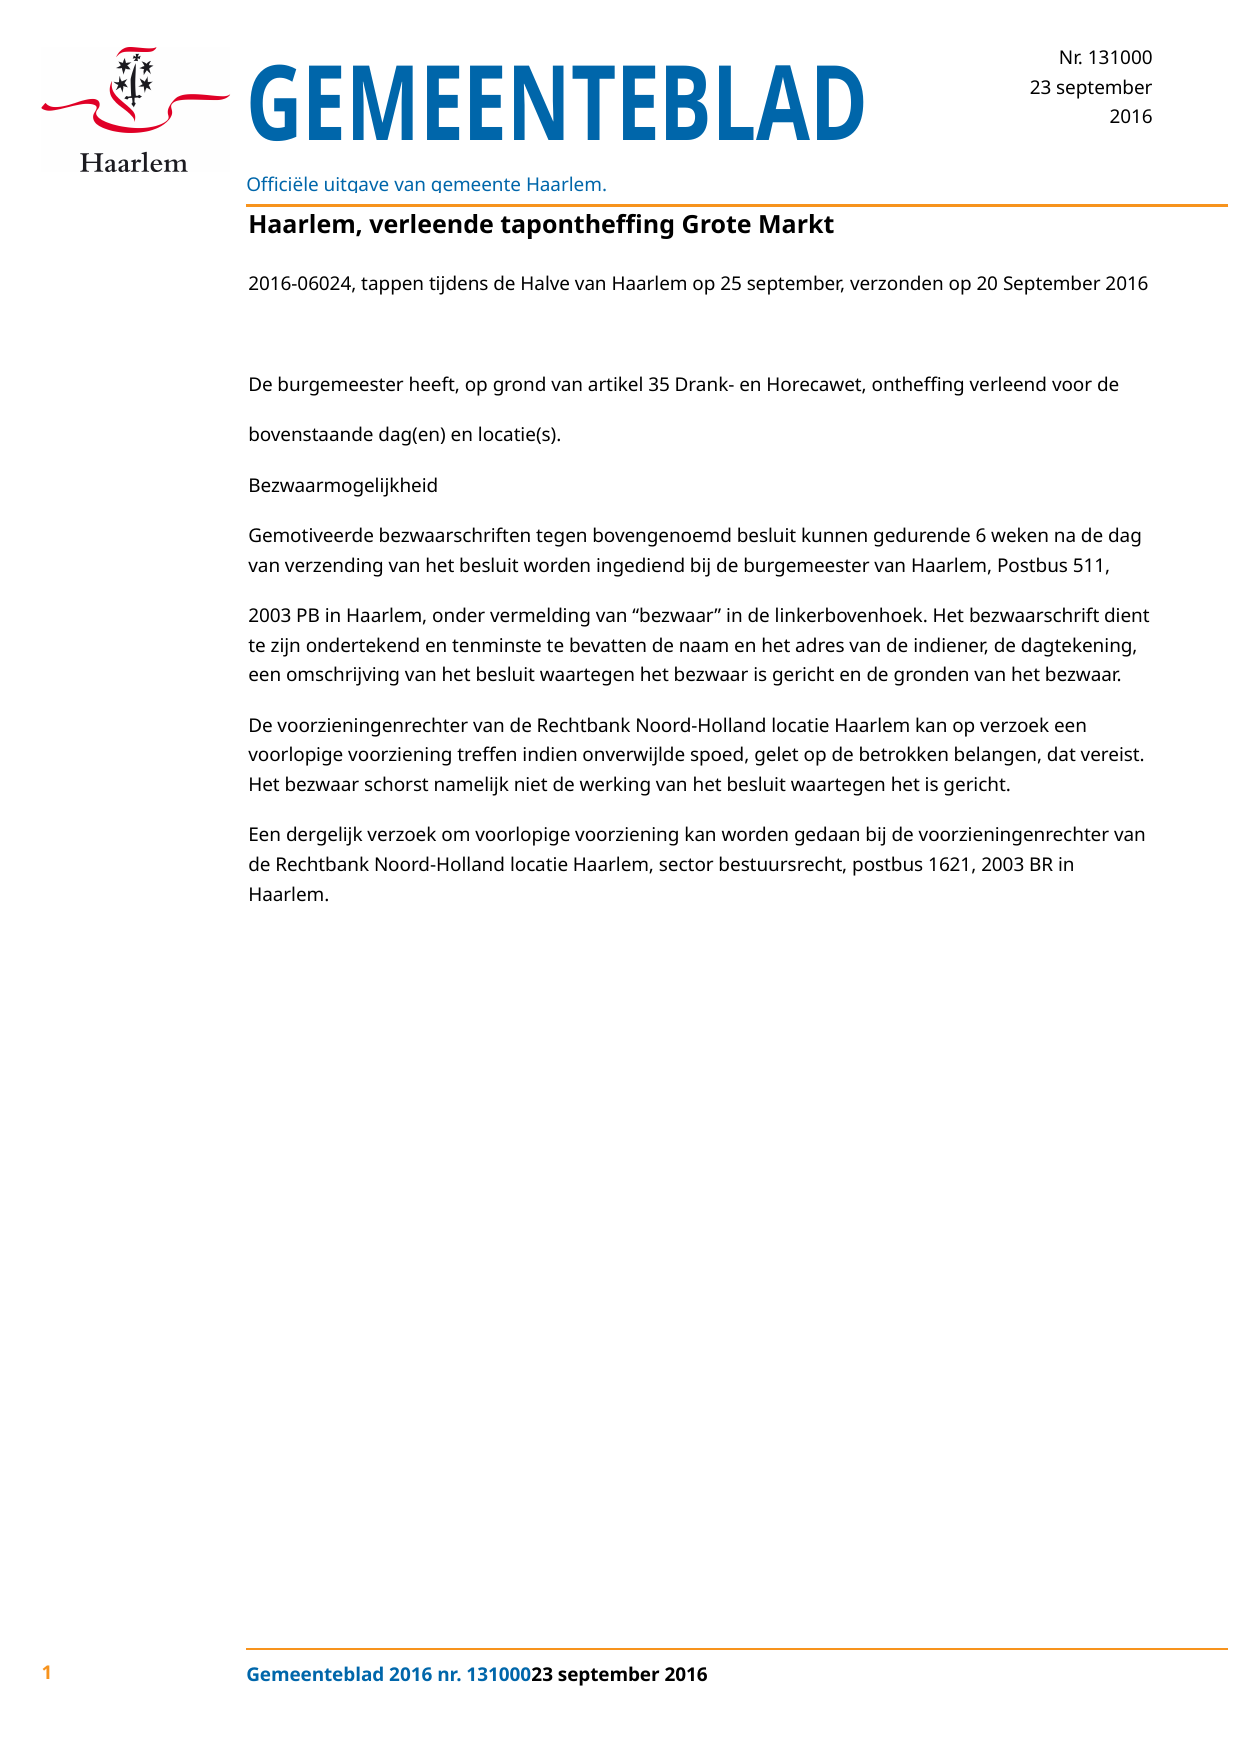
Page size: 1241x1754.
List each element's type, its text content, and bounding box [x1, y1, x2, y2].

text bovenstaande dag(en) en locatie(s). [248, 422, 1152, 447]
text 2016-06024, tappen tijdens de Halve van Haarlem op 25 september, verzonden op 20 September 2016 [248, 270, 1152, 296]
text Haarlem, verleende tapontheffing Grote Markt [248, 207, 1152, 241]
text 2003 PB in Haarlem, onder vermelding van “bezwaar” in de linkerbovenhoek. Het bezwaarschrift dient te zijn ondertekend en tenminste te bevatten de naam en het adres van de indiener, de dagtekening, een omschrijving van het besluit waartegen het bezwaar is gericht en de gronden van het bezwaar. [248, 602, 1152, 687]
text Bezwaarmogelijkheid [248, 472, 1152, 498]
text De voorzieningenrechter van de Rechtbank Noord-Holland locatie Haarlem kan op verzoek een voorlopige voorziening treffen indien onverwijlde spoed, gelet op de betrokken belangen, dat vereist. Het bezwaar schorst namelijk niet de werking van het besluit waartegen het is gericht. [248, 712, 1152, 797]
text Een dergelijk verzoek om voorlopige voorziening kan worden gedaan bij de voorzieningenrechter van de Rechtbank Noord-Holland locatie Haarlem, sector bestuursrecht, postbus 1621, 2003 BR in Haarlem. [248, 822, 1152, 906]
picture [41, 47, 231, 172]
text De burgemeester heeft, op grond van artikel 35 Drank- en Horecawet, ontheffing verleend voor de [248, 371, 1152, 397]
text Gemotiveerde bezwaarschriften tegen bovengenoemd besluit kunnen gedurende 6 weken na de dag van verzending van het besluit worden ingediend bij de burgemeester van Haarlem, Postbus 511, [248, 522, 1152, 578]
